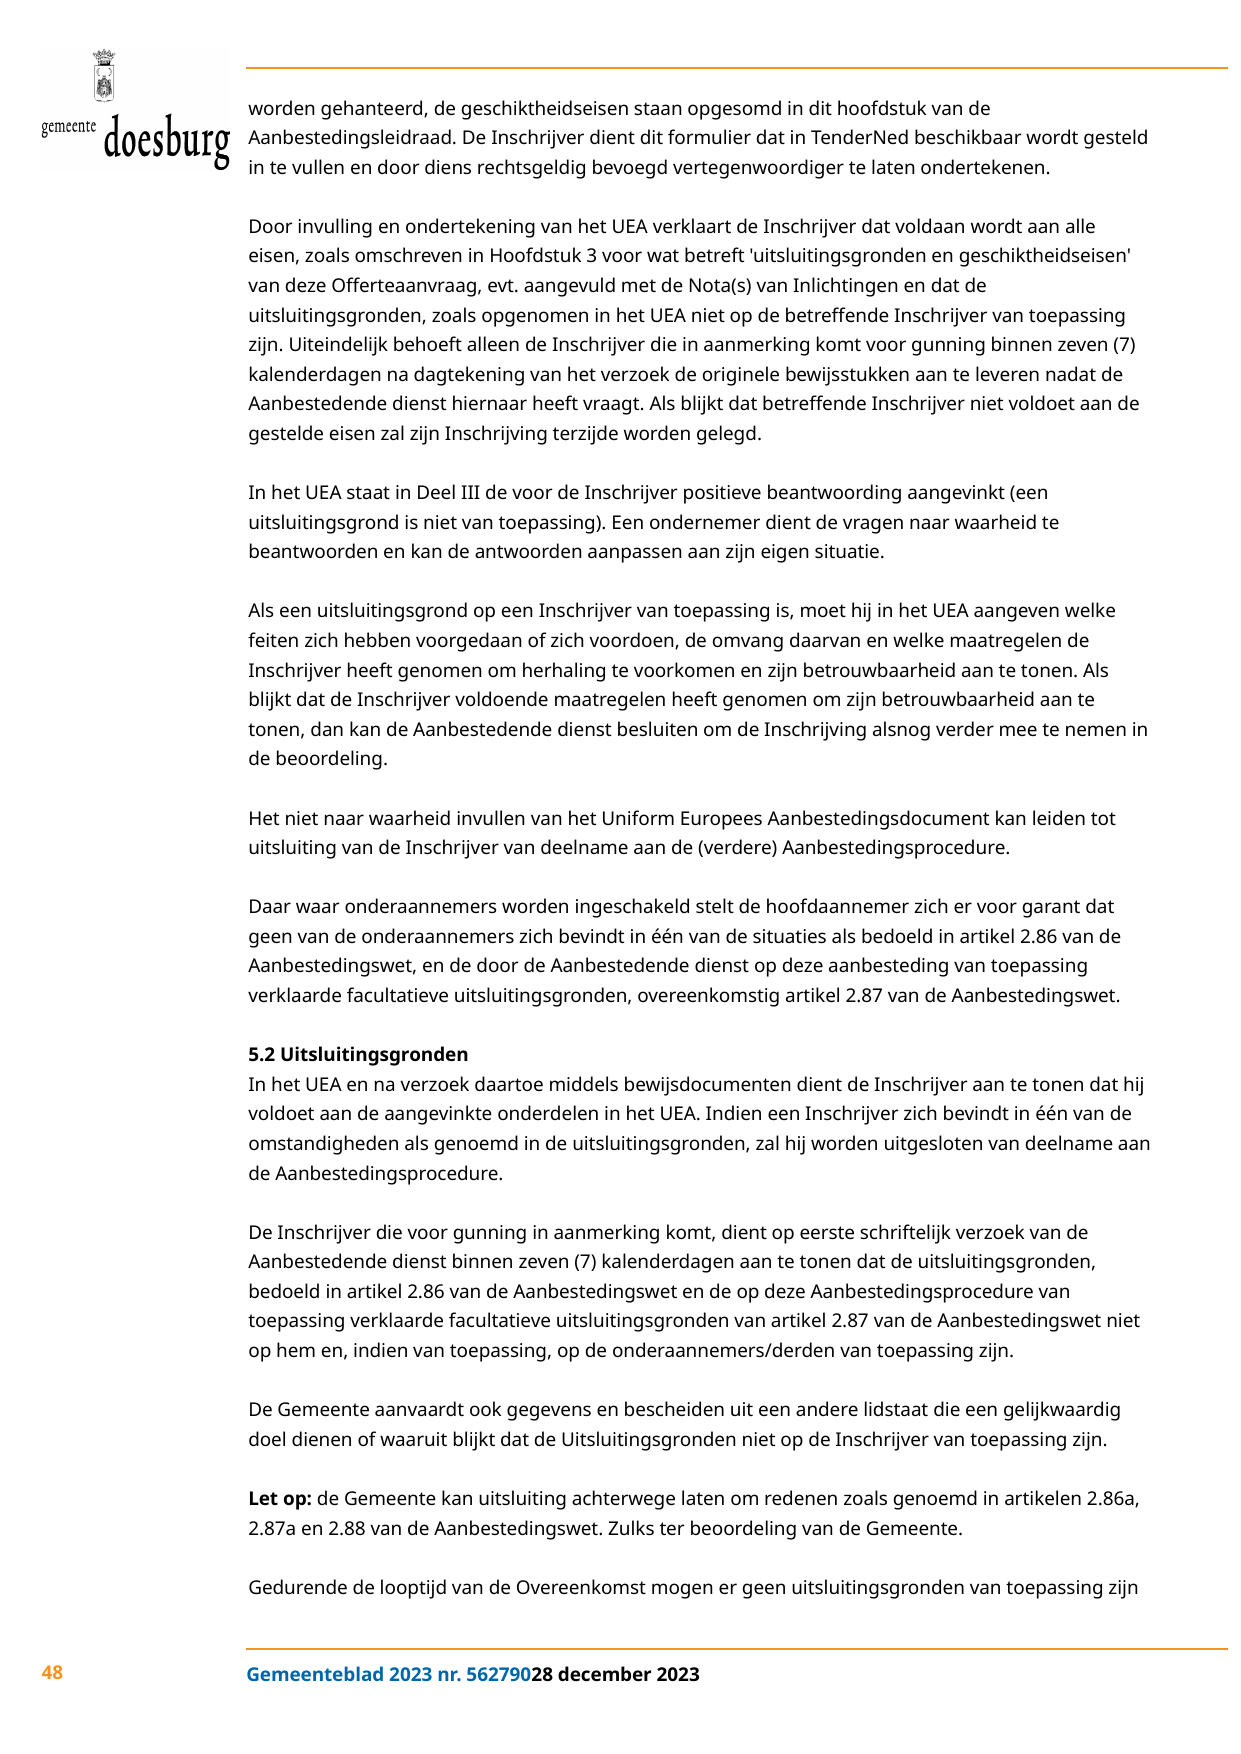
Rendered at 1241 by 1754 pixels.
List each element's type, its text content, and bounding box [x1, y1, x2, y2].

text Daar waar onderaannemers worden ingeschakeld stelt de hoofdaannemer zich er voor garant dat geen van de onderaannemers zich bevindt in één van de situaties als bedoeld in artikel 2.86 van de Aanbestedingswet, en de door de Aanbestedende dienst op deze aanbesteding van toepassing verklaarde facultatieve uitsluitingsgronden, overeenkomstig artikel 2.87 van de Aanbestedingswet. [248, 893, 1152, 1008]
text Gedurende de looptijd van de Overeenkomst mogen er geen uitsluitingsgronden van toepassing zijn [248, 1574, 1152, 1600]
text Door invulling en ondertekening van het UEA verklaart de Inschrijver dat voldaan wordt aan alle eisen, zoals omschreven in Hoofdstuk 3 voor wat betreft 'uitsluitingsgronden en geschiktheidseisen' van deze Offerteaanvraag, evt. aangevuld met de Nota(s) van Inlichtingen en dat de uitsluitingsgronden, zoals opgenomen in het UEA niet op de betreffende Inschrijver van toepassing zijn. Uiteindelijk behoeft alleen de Inschrijver die in aanmerking komt voor gunning binnen zeven (7) kalenderdagen na dagtekening van het verzoek de originele bewijsstukken aan te leveren nadat de Aanbestedende dienst hiernaar heeft vraagt. Als blijkt dat betreffende Inschrijver niet voldoet aan de gestelde eisen zal zijn Inschrijving terzijde worden gelegd. [248, 213, 1152, 446]
text Het niet naar waarheid invullen van het Uniform Europees Aanbestedingsdocument kan leiden tot uitsluiting van de Inschrijver van deelname aan de (verdere) Aanbestedingsprocedure. [248, 805, 1152, 860]
text In het UEA staat in Deel III de voor de Inschrijver positieve beantwoording aangevinkt (een uitsluitingsgrond is niet van toepassing). Een ondernemer dient de vragen naar waarheid te beantwoorden en kan de antwoorden aanpassen aan zijn eigen situatie. [248, 479, 1152, 564]
picture [41, 47, 231, 172]
text Let op: de Gemeente kan uitsluiting achterwege laten om redenen zoals genoemd in artikelen 2.86a, 2.87a en 2.88 van de Aanbestedingswet. Zulks ter beoordeling van de Gemeente. [248, 1485, 1152, 1541]
text In het UEA en na verzoek daartoe middels bewijsdocumenten dient de Inschrijver aan te tonen dat hij voldoet aan de aangevinkte onderdelen in het UEA. Indien een Inschrijver zich bevindt in één van de omstandigheden als genoemd in de uitsluitingsgronden, zal hij worden uitgesloten van deelname aan de Aanbestedingsprocedure. [248, 1071, 1152, 1186]
text De Gemeente aanvaardt ook gegevens en bescheiden uit een andere lidstaat die een gelijkwaardig doel dienen of waaruit blijkt dat de Uitsluitingsgronden niet op de Inschrijver van toepassing zijn. [248, 1396, 1152, 1452]
text worden gehanteerd, de geschiktheidseisen staan opgesomd in dit hoofdstuk van de Aanbestedingsleidraad. De Inschrijver dient dit formulier dat in TenderNed beschikbaar wordt gesteld in te vullen en door diens rechtsgeldig bevoegd vertegenwoordiger te laten ondertekenen. [248, 95, 1152, 180]
text De Inschrijver die voor gunning in aanmerking komt, dient op eerste schriftelijk verzoek van de Aanbestedende dienst binnen zeven (7) kalenderdagen aan te tonen dat de uitsluitingsgronden, bedoeld in artikel 2.86 van de Aanbestedingswet en de op deze Aanbestedingsprocedure van toepassing verklaarde facultatieve uitsluitingsgronden van artikel 2.87 van de Aanbestedingswet niet op hem en, indien van toepassing, op de onderaannemers/derden van toepassing zijn. [248, 1219, 1152, 1363]
text 5.2 Uitsluitingsgronden [248, 1041, 1152, 1067]
text Als een uitsluitingsgrond op een Inschrijver van toepassing is, moet hij in het UEA aangeven welke feiten zich hebben voorgedaan of zich voordoen, de omvang daarvan en welke maatregelen de Inschrijver heeft genomen om herhaling te voorkomen en zijn betrouwbaarheid aan te tonen. Als blijkt dat de Inschrijver voldoende maatregelen heeft genomen om zijn betrouwbaarheid aan te tonen, dan kan de Aanbestedende dienst besluiten om de Inschrijving alsnog verder mee te nemen in de beoordeling. [248, 598, 1152, 771]
